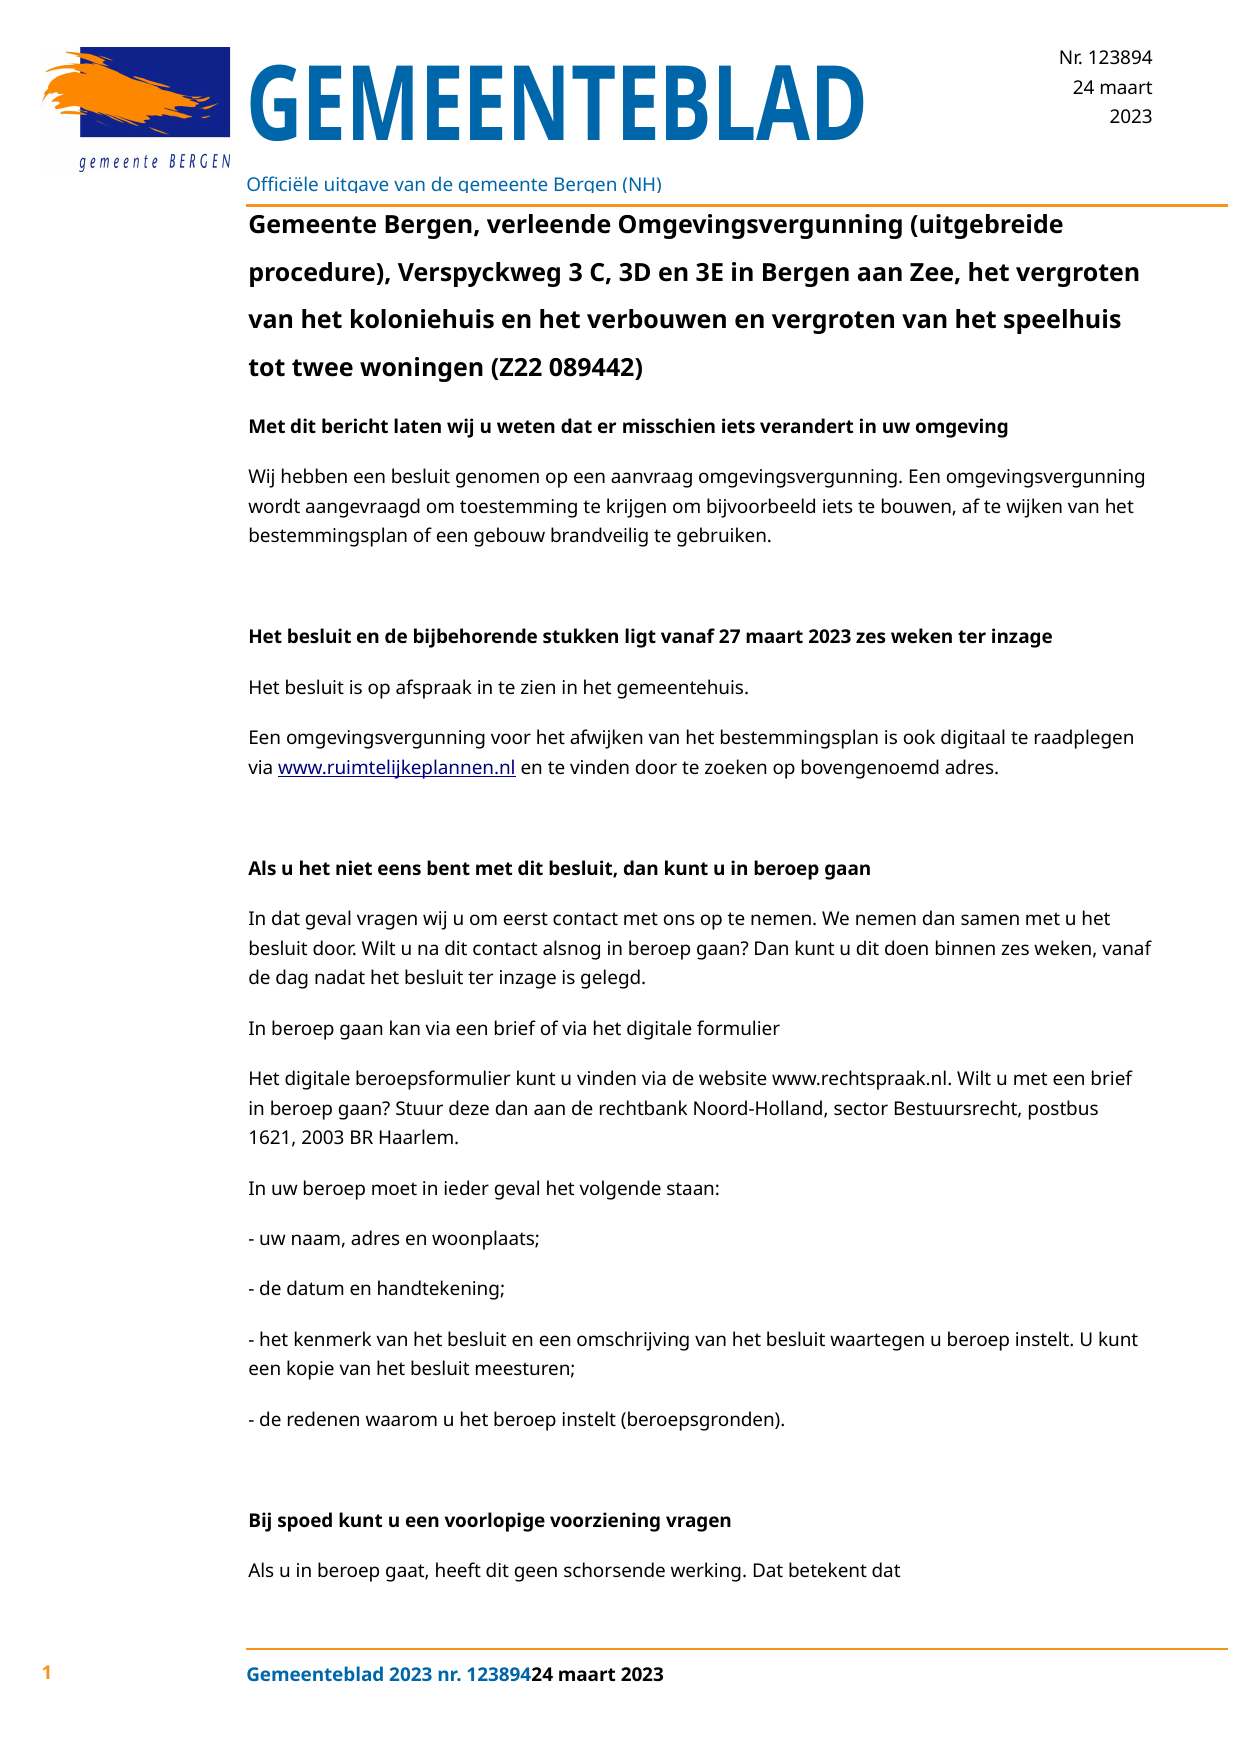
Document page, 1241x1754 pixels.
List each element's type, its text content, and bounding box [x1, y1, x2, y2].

text Gemeente Bergen, verleende Omgevingsvergunning (uitgebreide procedure), Verspyckweg 3 C, 3D en 3E in Bergen aan Zee, het vergroten van het koloniehuis en het verbouwen en vergroten van het speelhuis tot twee woningen (Z22 089442) [248, 207, 1152, 384]
text Een omgevingsvergunning voor het afwijken van het bestemmingsplan is ook digitaal te raadplegen via www.ruimtelijkeplannen.nl en te vinden door te zoeken op bovengenoemd adres. [248, 724, 1152, 780]
text Wij hebben een besluit genomen op een aanvraag omgevingsvergunning. Een omgevingsvergunning wordt aangevraagd om toestemming te krijgen om bijvoorbeeld iets te bouwen, af te wijken van het bestemmingsplan of een gebouw brandveilig te gebruiken. [248, 463, 1152, 548]
text Met dit bericht laten wij u weten dat er misschien iets verandert in uw omgeving [248, 413, 1152, 439]
text In beroep gaan kan via een brief of via het digitale formulier [248, 1015, 1152, 1041]
text Het besluit en de bijbehorende stukken ligt vanaf 27 maart 2023 zes weken ter inzage [248, 623, 1152, 649]
text - het kenmerk van het besluit en een omschrijving van het besluit waartegen u beroep instelt. U kunt een kopie van het besluit meesturen; [248, 1326, 1152, 1381]
text Het digitale beroepsformulier kunt u vinden via de website www.rechtspraak.nl. Wilt u met een brief in beroep gaan? Stuur deze dan aan de rechtbank Noord-Holland, sector Bestuursrecht, postbus 1621, 2003 BR Haarlem. [248, 1065, 1152, 1150]
text Als u het niet eens bent met dit besluit, dan kunt u in beroep gaan [248, 855, 1152, 881]
text - de redenen waarom u het beroep instelt (beroepsgronden). [248, 1406, 1152, 1432]
text Het besluit is op afspraak in te zien in het gemeentehuis. [248, 674, 1152, 700]
text - uw naam, adres en woonplaats; [248, 1225, 1152, 1251]
text Als u in beroep gaat, heeft dit geen schorsende werking. Dat betekent dat [248, 1557, 1152, 1583]
text In uw beroep moet in ieder geval het volgende staan: [248, 1175, 1152, 1201]
picture [41, 47, 231, 172]
text - de datum en handtekening; [248, 1276, 1152, 1301]
text Bij spoed kunt u een voorlopige voorziening vragen [248, 1507, 1152, 1533]
text In dat geval vragen wij u om eerst contact met ons op te nemen. We nemen dan samen met u het besluit door. Wilt u na dit contact alsnog in beroep gaan? Dan kunt u dit doen binnen zes weken, vanaf de dag nadat het besluit ter inzage is gelegd. [248, 905, 1152, 990]
